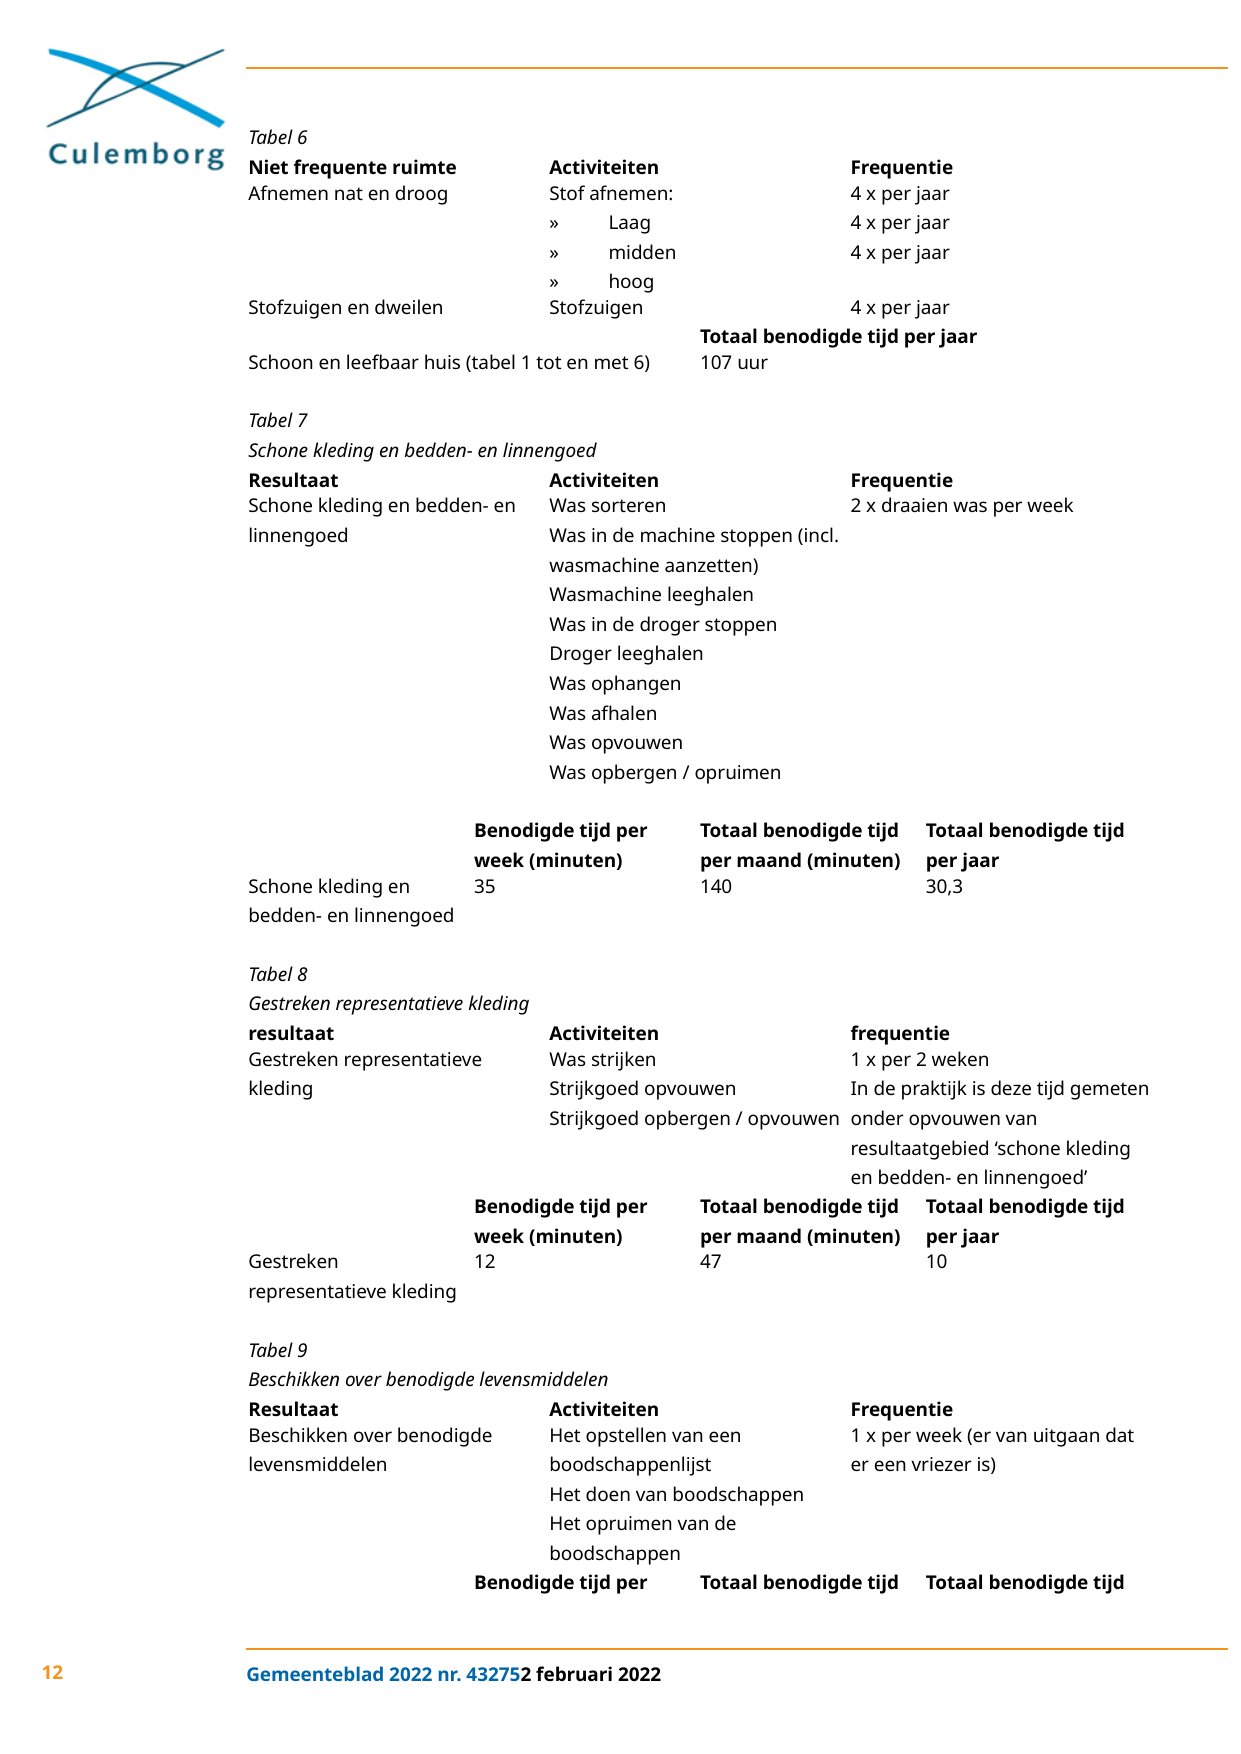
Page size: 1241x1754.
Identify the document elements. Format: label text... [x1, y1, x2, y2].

table_cell 2 x draaien was per week [850, 493, 1152, 784]
table_cell Stofzuigen [549, 294, 850, 320]
table_cell Beschikken over benodigde levensmiddelen [248, 1422, 549, 1566]
table_header Activiteiten [549, 1396, 850, 1422]
table_cell 10 [926, 1249, 1152, 1304]
table_header Totaal benodigde tijd per maand (minuten) [700, 1193, 926, 1249]
table_header resultaat [248, 1020, 549, 1046]
table_cell 4 x per jaar [850, 294, 1152, 320]
text Schone kleding en bedden- en linnengoed [248, 437, 1152, 463]
table_cell Schoon en leefbaar huis (tabel 1 tot en met 6) [248, 349, 700, 375]
table_header [248, 818, 474, 873]
table_header Totaal benodigde tijd per jaar [700, 323, 1152, 349]
table_cell 30,3 [926, 873, 1152, 928]
table_cell Gestreken representatieve kleding [248, 1046, 549, 1190]
table_header Activiteiten [549, 154, 850, 180]
table_header Frequentie [850, 1396, 1152, 1422]
table_cell Schone kleding en bedden- en linnengoed [248, 493, 549, 784]
table_header Benodigde tijd per [474, 1569, 700, 1595]
table_header [248, 1193, 474, 1249]
text Tabel 7 [248, 408, 1152, 433]
table_cell Was strijken Strijkgoed opvouwen Strijkgoed opbergen / opvouwen [549, 1046, 850, 1190]
table_cell Gestreken representatieve kleding [248, 1249, 474, 1304]
table_header Benodigde tijd per week (minuten) [474, 818, 700, 873]
table_cell 35 [474, 873, 700, 928]
table_header Resultaat [248, 467, 549, 493]
table_cell 12 [474, 1249, 700, 1304]
table_cell Stof afnemen: Laag midden hoog [549, 180, 850, 294]
table_header Totaal benodigde tijd [700, 1569, 926, 1595]
table_header frequentie [850, 1020, 1152, 1046]
text Beschikken over benodigde levensmiddelen [248, 1366, 1152, 1392]
table_cell Was sorteren Was in de machine stoppen (incl. wasmachine aanzetten) Wasmachine leeghalen Was in de droger stoppen Droger leeghalen Was ophangen Was afhalen Was opvouwen Was opbergen / opruimen [549, 493, 850, 784]
table_cell Afnemen nat en droog [248, 180, 549, 294]
table_header [248, 1569, 474, 1595]
table_header Benodigde tijd per week (minuten) [474, 1193, 700, 1249]
table_cell 107 uur [700, 349, 1152, 375]
table_header Totaal benodigde tijd per maand (minuten) [700, 818, 926, 873]
text Tabel 6 [248, 124, 1152, 150]
table_header Totaal benodigde tijd per jaar [926, 1193, 1152, 1249]
table_cell 4 x per jaar 4 x per jaar 4 x per jaar [850, 180, 1152, 294]
table_header Totaal benodigde tijd [926, 1569, 1152, 1595]
table_header Activiteiten [549, 1020, 850, 1046]
table_header Totaal benodigde tijd per jaar [926, 818, 1152, 873]
table_cell Het opstellen van een boodschappenlijst Het doen van boodschappen Het opruimen van de boodschappen [549, 1422, 850, 1566]
table_header Frequentie [850, 154, 1152, 180]
picture [41, 47, 231, 172]
table_cell 1 x per 2 weken In de praktijk is deze tijd gemeten onder opvouwen van resultaatgebied ‘schone kleding en bedden- en linnengoed’ [850, 1046, 1152, 1190]
table_header Niet frequente ruimte [248, 154, 549, 180]
text Tabel 9 [248, 1337, 1152, 1362]
table_cell Stofzuigen en dweilen [248, 294, 549, 320]
table_header Resultaat [248, 1396, 549, 1422]
table_header [248, 323, 700, 349]
table_cell 140 [700, 873, 926, 928]
text Tabel 8 [248, 961, 1152, 987]
table_header Frequentie [850, 467, 1152, 493]
table_cell 1 x per week (er van uitgaan dat er een vriezer is) [850, 1422, 1152, 1566]
text Gestreken representatieve kleding [248, 991, 1152, 1016]
table_header Activiteiten [549, 467, 850, 493]
table_cell Schone kleding en bedden- en linnengoed [248, 873, 474, 928]
table_cell 47 [700, 1249, 926, 1304]
